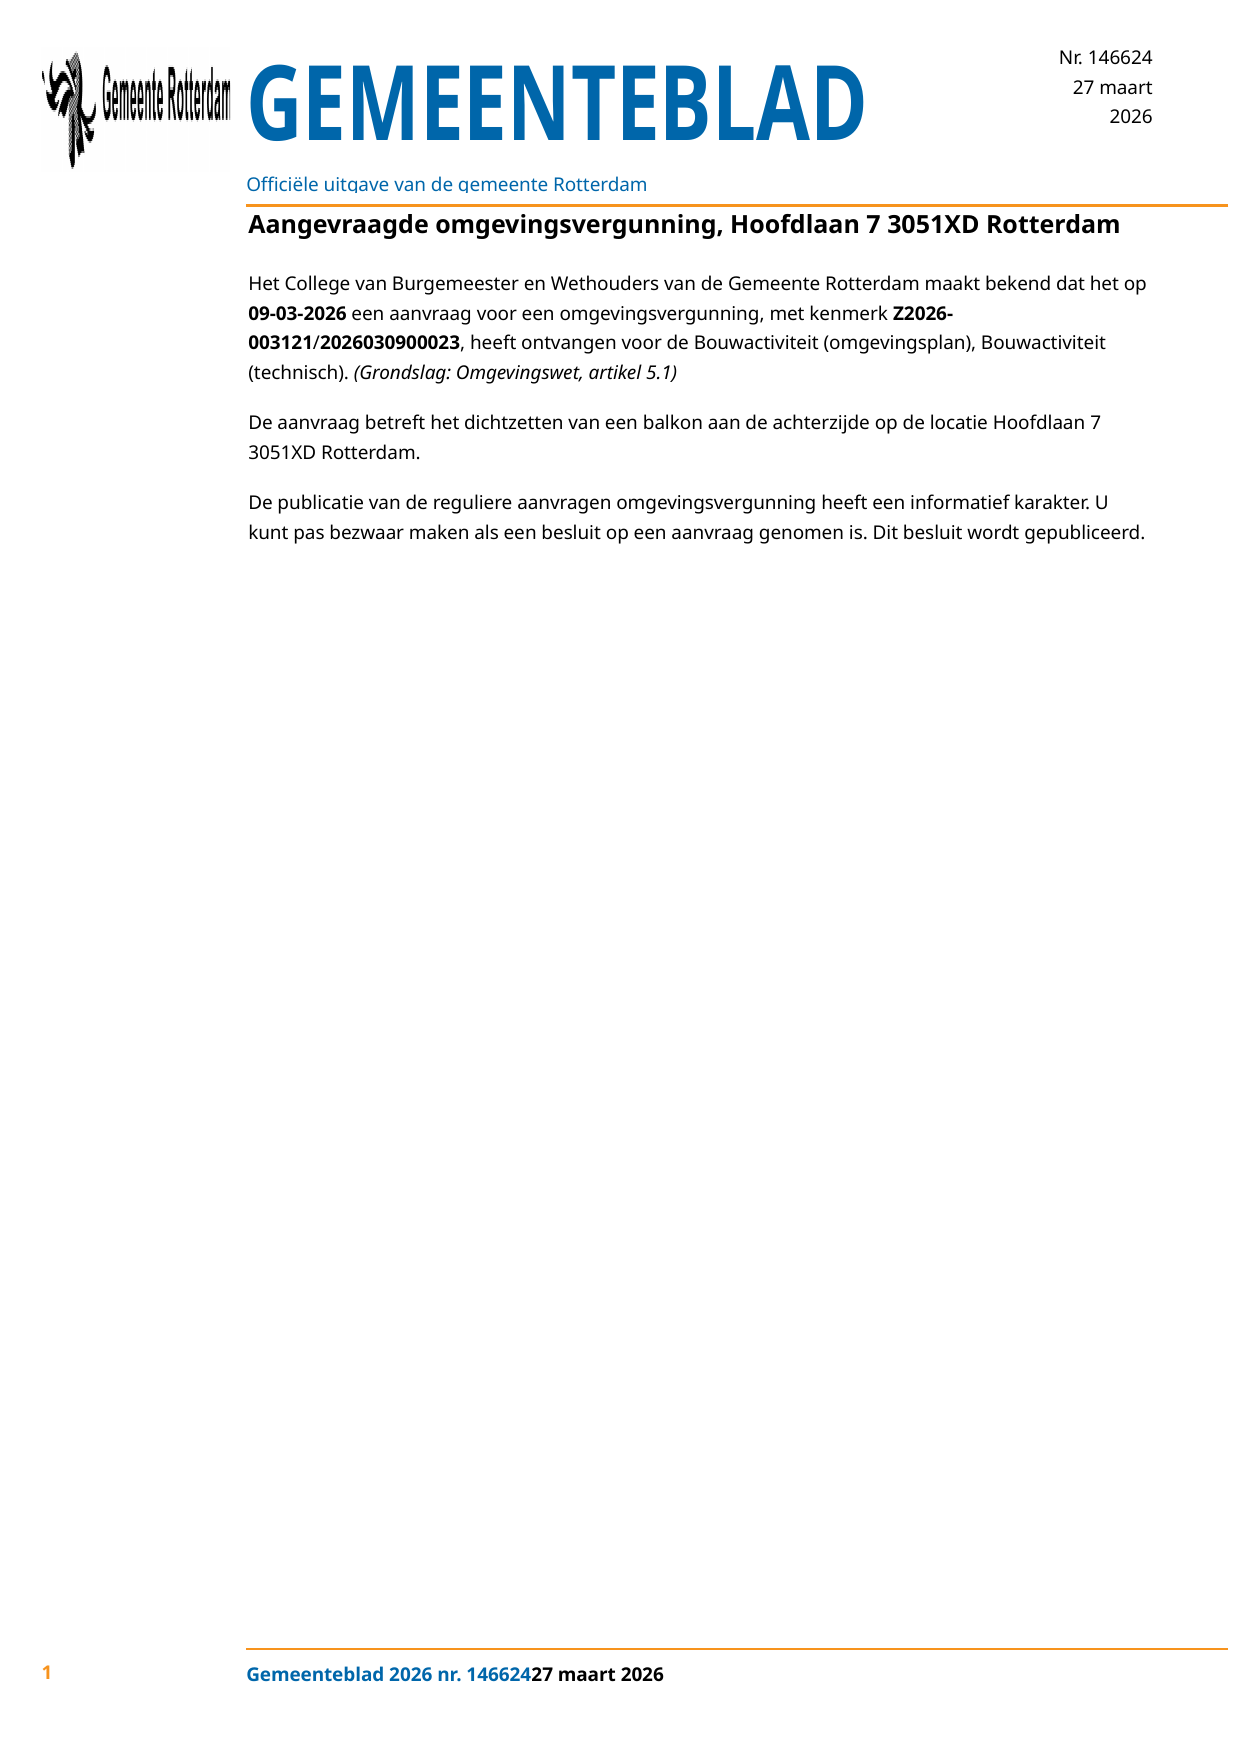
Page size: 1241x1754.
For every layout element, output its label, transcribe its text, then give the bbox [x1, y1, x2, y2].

text De publicatie van de reguliere aanvragen omgevingsvergunning heeft een informatief karakter. U kunt pas bezwaar maken als een besluit op een aanvraag genomen is. Dit besluit wordt gepubliceerd. [248, 489, 1152, 545]
text De aanvraag betreft het dichtzetten van een balkon aan de achterzijde op de locatie Hoofdlaan 7 3051XD Rotterdam. [248, 409, 1152, 465]
text Het College van Burgemeester en Wethouders van de Gemeente Rotterdam maakt bekend dat het op 09-03-2026 een aanvraag voor een omgevingsvergunning, met kenmerk Z2026-003121/2026030900023, heeft ontvangen voor de Bouwactiviteit (omgevingsplan), Bouwactiviteit (technisch). (Grondslag: Omgevingswet, artikel 5.1) [248, 270, 1152, 385]
text Aangevraagde omgevingsvergunning, Hoofdlaan 7 3051XD Rotterdam [248, 207, 1152, 241]
picture [41, 47, 231, 172]
